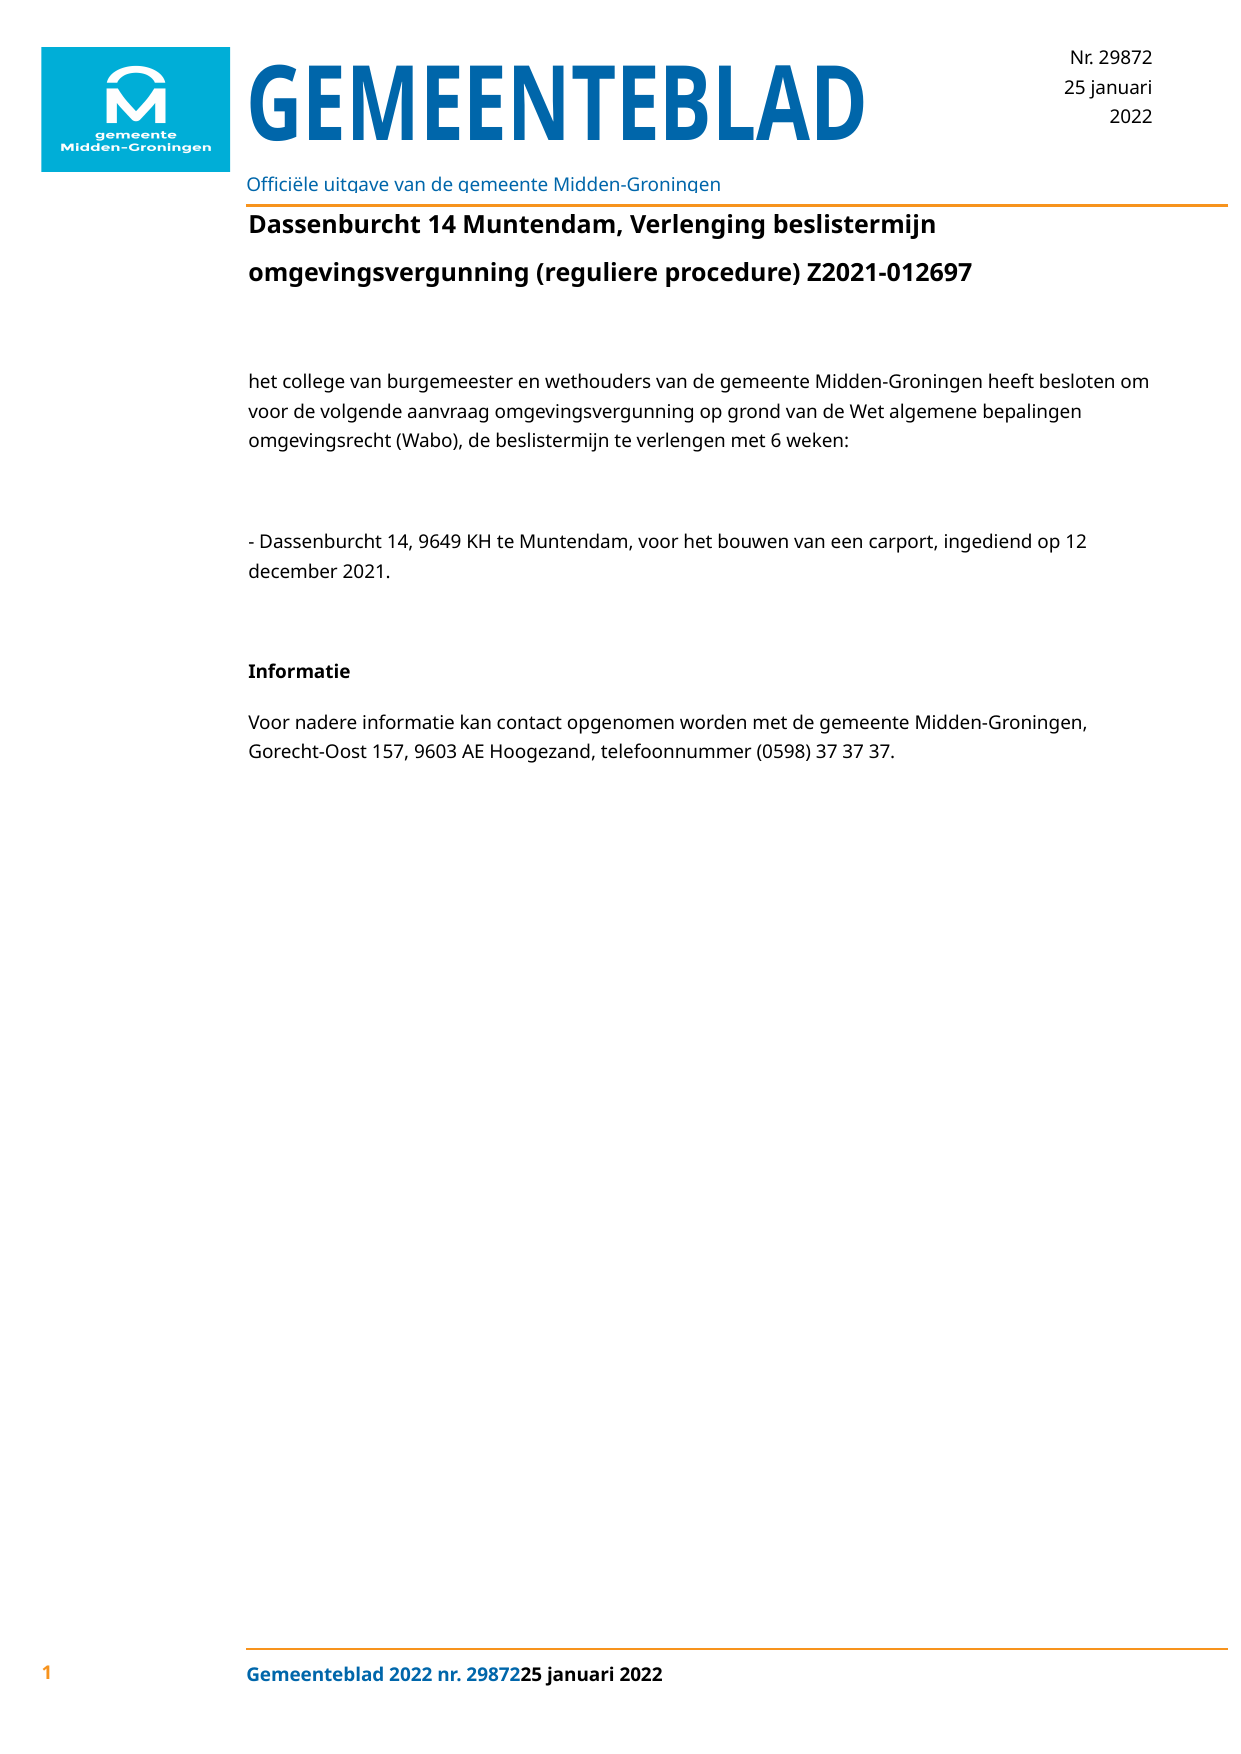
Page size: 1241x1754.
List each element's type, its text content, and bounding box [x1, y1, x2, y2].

picture [107, 89, 165, 122]
picture [184, 146, 190, 153]
text Informatie [248, 659, 1152, 684]
text het college van burgemeester en wethouders van de gemeente Midden-Groningen heeft besloten om voor de volgende aanvraag omgevingsvergunning op grond van de Wet algemene bepalingen omgevingsrecht (Wabo), de beslistermijn te verlengen met 6 weken: [248, 368, 1152, 453]
text - Dassenburcht 14, 9649 KH te Muntendam, voor het bouwen van een carport, ingediend op 12 december 2021. [248, 528, 1152, 584]
picture [108, 66, 164, 82]
text Dassenburcht 14 Muntendam, Verlenging beslistermijn omgevingsvergunning (reguliere procedure) Z2021-012697 [248, 207, 1152, 288]
text Voor nadere informatie kan contact opgenomen worden met de gemeente Midden-Groningen, Gorecht-Oost 157, 9603 AE Hoogezand, telefoonnummer (0598) 37 37 37. [248, 709, 1152, 764]
